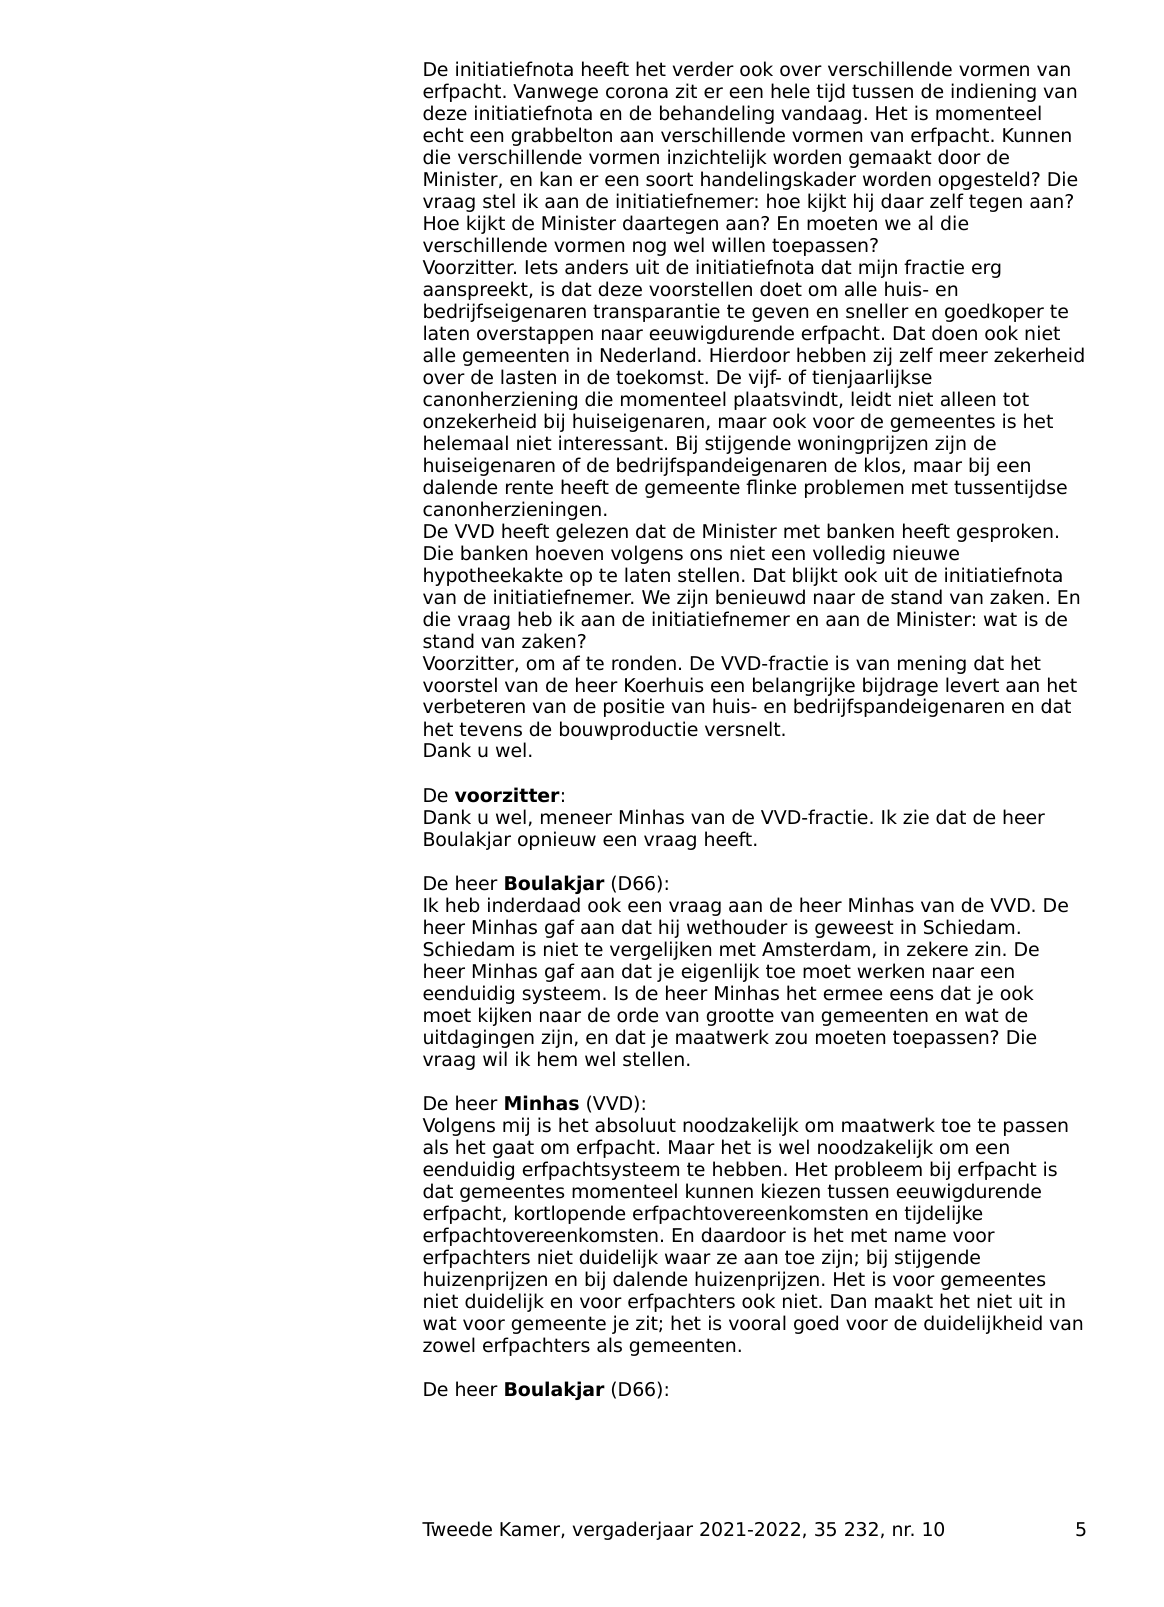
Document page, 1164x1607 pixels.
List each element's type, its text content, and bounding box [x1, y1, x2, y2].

text Volgens mij is het absoluut noodzakelijk om maatwerk toe te passen als het gaat om erfpacht. Maar het is wel noodzakelijk om een eenduidig erfpachtsysteem te hebben. Het probleem bij erfpacht is dat gemeentes momenteel kunnen kiezen tussen eeuwigdurende erfpacht, kortlopende erfpachtovereenkomsten en tijdelijke erfpachtovereenkomsten. En daardoor is het met name voor erfpachters niet duidelijk waar ze aan toe zijn; bij stijgende huizenprijzen en bij dalende huizenprijzen. Het is voor gemeentes niet duidelijk en voor erfpachters ook niet. Dan maakt het niet uit in wat voor gemeente je zit; het is vooral goed voor de duidelijkheid van zowel erfpachters als gemeenten. [422, 1115, 1087, 1356]
text Voorzitter, om af te ronden. De VVD-fractie is van mening dat het voorstel van de heer Koerhuis een belangrijke bijdrage levert aan het verbeteren van de positie van huis- en bedrijfspandeigenaren en dat het tevens de bouwproductie versnelt. [422, 652, 1087, 740]
text De heer Boulakjar (D66): [422, 1379, 1087, 1401]
text Dank u wel, meneer Minhas van de VVD-fractie. Ik zie dat de heer Boulakjar opnieuw een vraag heeft. [422, 807, 1087, 851]
text De VVD heeft gelezen dat de Minister met banken heeft gesproken. Die banken hoeven volgens ons niet een volledig nieuwe hypotheekakte op te laten stellen. Dat blijkt ook uit de initiatiefnota van de initiatiefnemer. We zijn benieuwd naar de stand van zaken. En die vraag heb ik aan de initiatiefnemer en aan de Minister: wat is de stand van zaken? [422, 521, 1087, 652]
text De heer Boulakjar (D66): [422, 873, 1087, 895]
text Ik heb inderdaad ook een vraag aan de heer Minhas van de VVD. De heer Minhas gaf aan dat hij wethouder is geweest in Schiedam. Schiedam is niet te vergelijken met Amsterdam, in zekere zin. De heer Minhas gaf aan dat je eigenlijk toe moet werken naar een eenduidig systeem. Is de heer Minhas het ermee eens dat je ook moet kijken naar de orde van grootte van gemeenten en wat de uitdagingen zijn, en dat je maatwerk zou moeten toepassen? Die vraag wil ik hem wel stellen. [422, 895, 1087, 1071]
text De voorzitter: [422, 784, 1087, 807]
text De initiatiefnota heeft het verder ook over verschillende vormen van erfpacht. Vanwege corona zit er een hele tijd tussen de indiening van deze initiatiefnota en de behandeling vandaag. Het is momenteel echt een grabbelton aan verschillende vormen van erfpacht. Kunnen die verschillende vormen inzichtelijk worden gemaakt door de Minister, en kan er een soort handelingskader worden opgesteld? Die vraag stel ik aan de initiatiefnemer: hoe kijkt hij daar zelf tegen aan? Hoe kijkt de Minister daartegen aan? En moeten we al die verschillende vormen nog wel willen toepassen? [422, 59, 1087, 257]
text Dank u wel. [422, 740, 1087, 762]
text Voorzitter. Iets anders uit de initiatiefnota dat mijn fractie erg aanspreekt, is dat deze voorstellen doet om alle huis- en bedrijfseigenaren transparantie te geven en sneller en goedkoper te laten overstappen naar eeuwigdurende erfpacht. Dat doen ook niet alle gemeenten in Nederland. Hierdoor hebben zij zelf meer zekerheid over de lasten in de toekomst. De vijf- of tienjaarlijkse canonherziening die momenteel plaatsvindt, leidt niet alleen tot onzekerheid bij huiseigenaren, maar ook voor de gemeentes is het helemaal niet interessant. Bij stijgende woningprijzen zijn de huiseigenaren of de bedrijfspandeigenaren de klos, maar bij een dalende rente heeft de gemeente flinke problemen met tussentijdse canonherzieningen. [422, 257, 1087, 521]
text De heer Minhas (VVD): [422, 1093, 1087, 1115]
